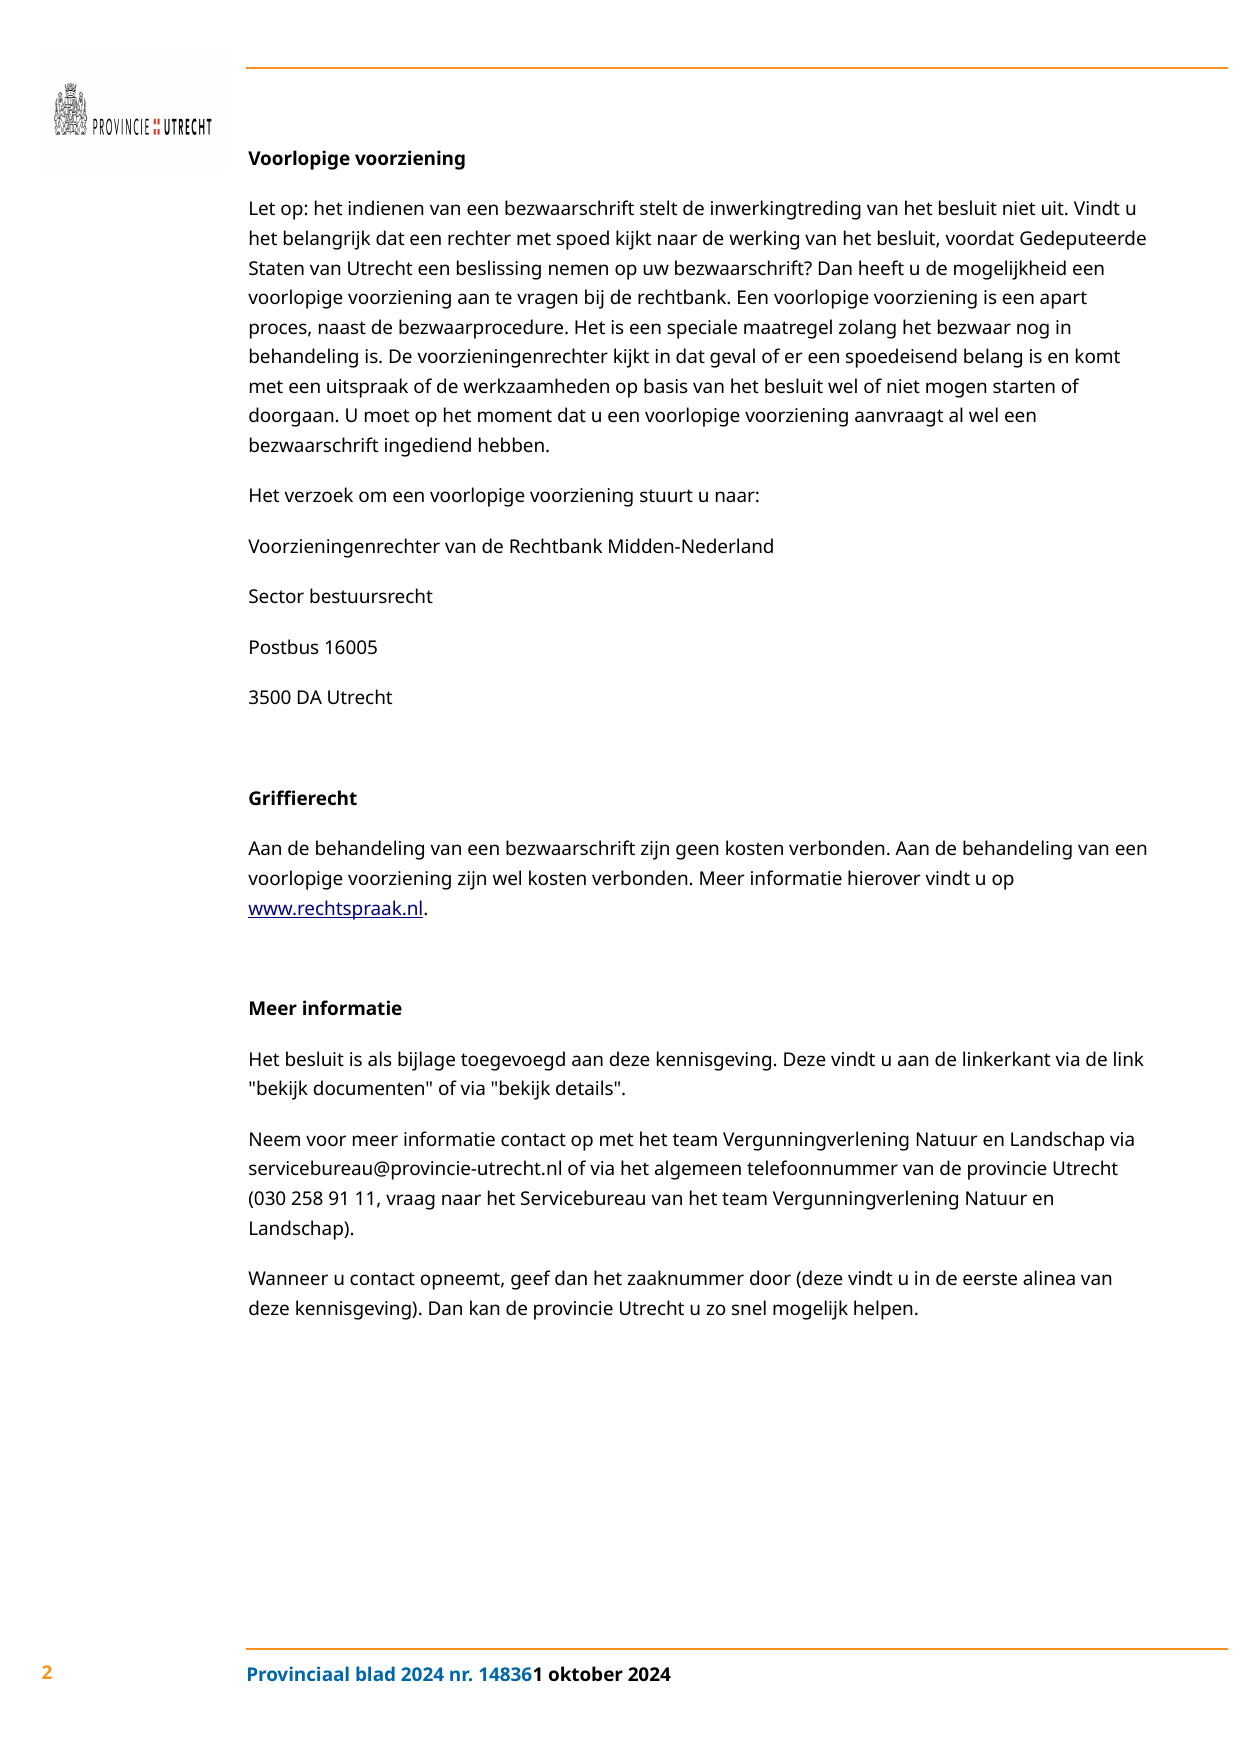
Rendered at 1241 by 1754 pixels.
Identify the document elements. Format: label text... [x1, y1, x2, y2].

text 3500 DA Utrecht [248, 684, 1152, 710]
text Het besluit is als bijlage toegevoegd aan deze kennisgeving. Deze vindt u aan de linkerkant via de link "bekijk documenten" of via "bekijk details". [248, 1046, 1152, 1101]
text Het verzoek om een voorlopige voorziening stuurt u naar: [248, 483, 1152, 508]
picture [41, 47, 231, 172]
text Meer informatie [248, 996, 1152, 1021]
text Neem voor meer informatie contact op met het team Vergunningverlening Natuur en Landschap via servicebureau@provincie-utrecht.nl of via het algemeen telefoonnummer van de provincie Utrecht (030 258 91 11, vraag naar het Servicebureau van het team Vergunningverlening Natuur en Landschap). [248, 1126, 1152, 1241]
text Postbus 16005 [248, 634, 1152, 660]
text Voorzieningenrechter van de Rechtbank Midden-Nederland [248, 533, 1152, 559]
text Voorlopige voorziening [248, 145, 1152, 171]
text Aan de behandeling van een bezwaarschrift zijn geen kosten verbonden. Aan de behandeling van een voorlopige voorziening zijn wel kosten verbonden. Meer informatie hierover vindt u op www.rechtspraak.nl. [248, 836, 1152, 921]
text Sector bestuursrecht [248, 583, 1152, 609]
text Griffierecht [248, 785, 1152, 811]
text Wanneer u contact opneemt, geef dan het zaaknummer door (deze vindt u in de eerste alinea van deze kennisgeving). Dan kan de provincie Utrecht u zo snel mogelijk helpen. [248, 1265, 1152, 1321]
text Let op: het indienen van een bezwaarschrift stelt de inwerkingtreding van het besluit niet uit. Vindt u het belangrijk dat een rechter met spoed kijkt naar de werking van het besluit, voordat Gedeputeerde Staten van Utrecht een beslissing nemen op uw bezwaarschrift? Dan heeft u de mogelijkheid een voorlopige voorziening aan te vragen bij de rechtbank. Een voorlopige voorziening is een apart proces, naast de bezwaarprocedure. Het is een speciale maatregel zolang het bezwaar nog in behandeling is. De voorzieningenrechter kijkt in dat geval of er een spoedeisend belang is en komt met een uitspraak of de werkzaamheden op basis van het besluit wel of niet mogen starten of doorgaan. U moet op het moment dat u een voorlopige voorziening aanvraagt al wel een bezwaarschrift ingediend hebben. [248, 196, 1152, 458]
